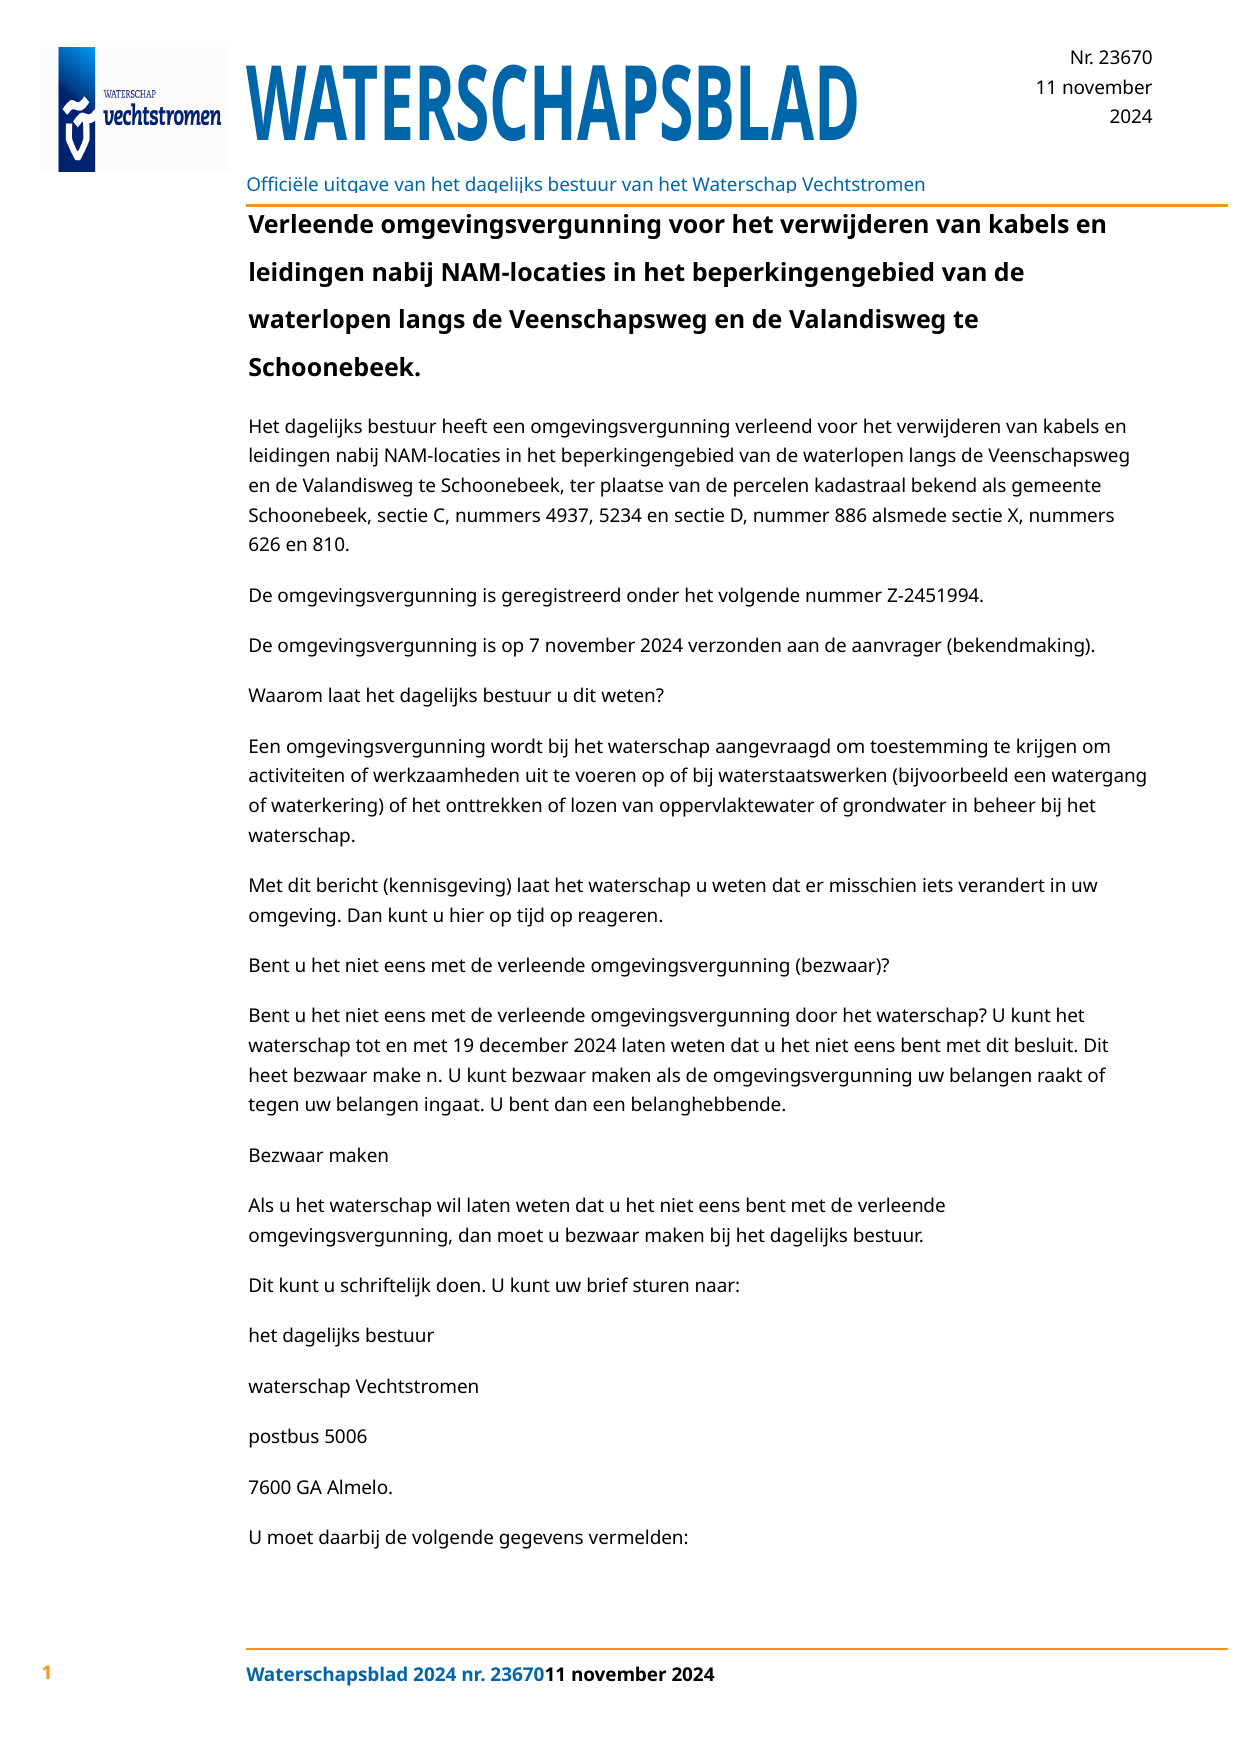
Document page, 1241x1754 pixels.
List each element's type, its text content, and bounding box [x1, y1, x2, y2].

picture [41, 47, 231, 172]
text Als u het waterschap wil laten weten dat u het niet eens bent met de verleende omgevingsvergunning, dan moet u bezwaar maken bij het dagelijks bestuur. [248, 1192, 1152, 1248]
text Met dit bericht (kennisgeving) laat het waterschap u weten dat er misschien iets verandert in uw omgeving. Dan kunt u hier op tijd op reageren. [248, 872, 1152, 928]
text waterschap Vechtstromen [248, 1373, 1152, 1399]
text Dit kunt u schriftelijk doen. U kunt uw brief sturen naar: [248, 1272, 1152, 1298]
text Verleende omgevingsvergunning voor het verwijderen van kabels en leidingen nabij NAM-locaties in het beperkingengebied van de waterlopen langs de Veenschapsweg en de Valandisweg te Schoonebeek. [248, 207, 1152, 384]
text Bent u het niet eens met de verleende omgevingsvergunning door het waterschap? U kunt het waterschap tot en met 19 december 2024 laten weten dat u het niet eens bent met dit besluit. Dit heet bezwaar make n. U kunt bezwaar maken als de omgevingsvergunning uw belangen raakt of tegen uw belangen ingaat. U bent dan een belanghebbende. [248, 1003, 1152, 1117]
text De omgevingsvergunning is geregistreerd onder het volgende nummer Z-2451994. [248, 582, 1152, 608]
text het dagelijks bestuur [248, 1323, 1152, 1348]
text Waarom laat het dagelijks bestuur u dit weten? [248, 683, 1152, 708]
text postbus 5006 [248, 1423, 1152, 1449]
text Bent u het niet eens met de verleende omgevingsvergunning (bezwaar)? [248, 952, 1152, 978]
text De omgevingsvergunning is op 7 november 2024 verzonden aan de aanvrager (bekendmaking). [248, 632, 1152, 658]
text Een omgevingsvergunning wordt bij het waterschap aangevraagd om toestemming te krijgen om activiteiten of werkzaamheden uit te voeren op of bij waterstaatswerken (bijvoorbeeld een watergang of waterkering) of het onttrekken of lozen van oppervlaktewater of grondwater in beheer bij het waterschap. [248, 733, 1152, 848]
text U moet daarbij de volgende gegevens vermelden: [248, 1524, 1152, 1550]
text 7600 GA Almelo. [248, 1474, 1152, 1500]
text Bezwaar maken [248, 1142, 1152, 1168]
text Het dagelijks bestuur heeft een omgevingsvergunning verleend voor het verwijderen van kabels en leidingen nabij NAM-locaties in het beperkingengebied van de waterlopen langs de Veenschapsweg en de Valandisweg te Schoonebeek, ter plaatse van de percelen kadastraal bekend als gemeente Schoonebeek, sectie C, nummers 4937, 5234 en sectie D, nummer 886 alsmede sectie X, nummers 626 en 810. [248, 413, 1152, 557]
